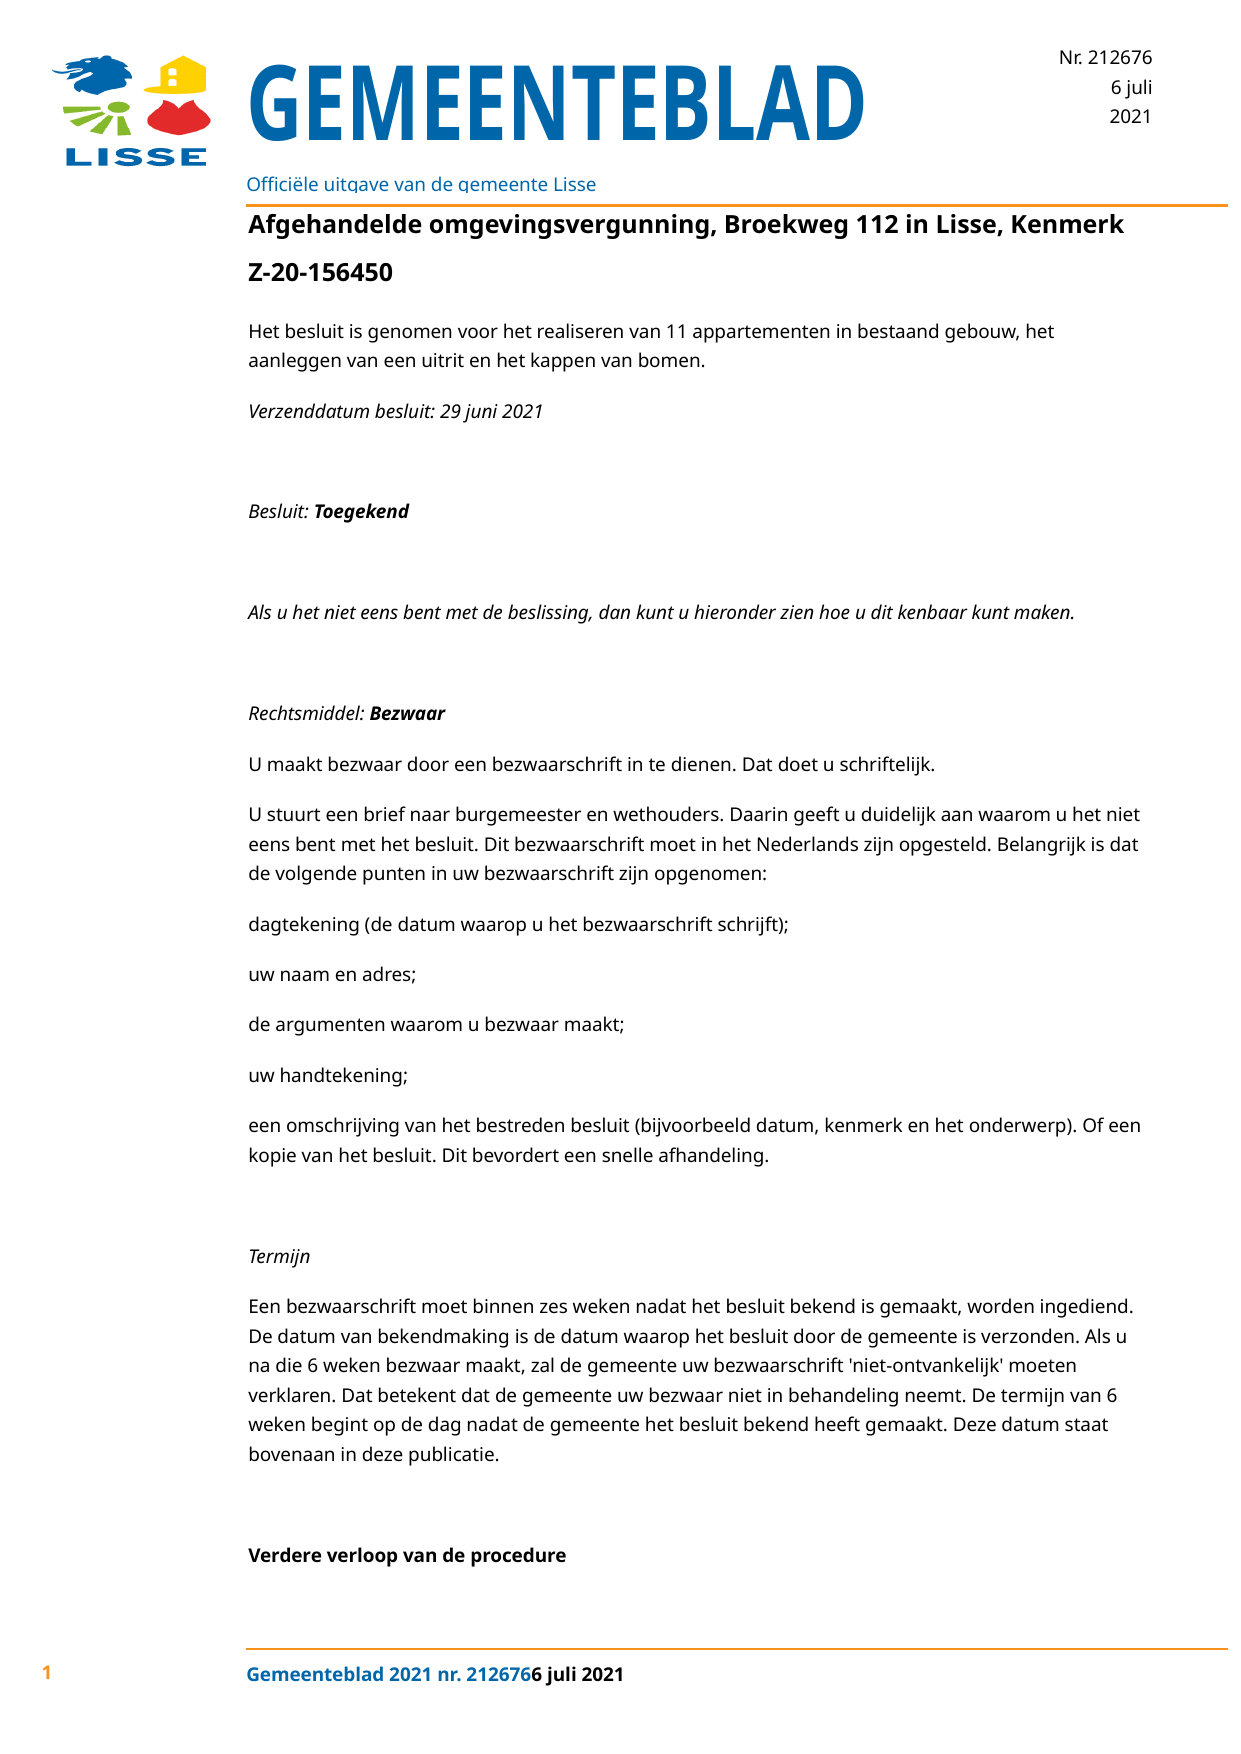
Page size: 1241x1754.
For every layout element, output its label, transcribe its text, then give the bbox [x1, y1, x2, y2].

text Rechtsmiddel: Bezwaar [248, 700, 1152, 726]
text uw naam en adres; [248, 961, 1152, 987]
text een omschrijving van het bestreden besluit (bijvoorbeeld datum, kenmerk en het onderwerp). Of een kopie van het besluit. Dit bevordert een snelle afhandeling. [248, 1112, 1152, 1168]
text Besluit: Toegekend [248, 499, 1152, 524]
text Als u het niet eens bent met de beslissing, dan kunt u hieronder zien hoe u dit kenbaar kunt maken. [248, 599, 1152, 625]
text Een bezwaarschrift moet binnen zes weken nadat het besluit bekend is gemaakt, worden ingediend. De datum van bekendmaking is de datum waarop het besluit door de gemeente is verzonden. Als u na die 6 weken bezwaar maakt, zal de gemeente uw bezwaarschrift 'niet-ontvankelijk' moeten verklaren. Dat betekent dat de gemeente uw bezwaar niet in behandeling neemt. De termijn van 6 weken begint op de dag nadat de gemeente het besluit bekend heeft gemaakt. Deze datum staat bovenaan in deze publicatie. [248, 1293, 1152, 1467]
text Afgehandelde omgevingsvergunning, Broekweg 112 in Lisse, Kenmerk Z-20-156450 [248, 207, 1152, 288]
text Verzenddatum besluit: 29 juni 2021 [248, 398, 1152, 424]
text de argumenten waarom u bezwaar maakt; [248, 1012, 1152, 1037]
text uw handtekening; [248, 1062, 1152, 1088]
text Termijn [248, 1243, 1152, 1269]
text dagtekening (de datum waarop u het bezwaarschrift schrijft); [248, 911, 1152, 937]
text Verdere verloop van de procedure [248, 1542, 1152, 1568]
picture [41, 47, 231, 172]
text Het besluit is genomen voor het realiseren van 11 appartementen in bestaand gebouw, het aanleggen van een uitrit en het kappen van bomen. [248, 318, 1152, 373]
text U stuurt een brief naar burgemeester en wethouders. Daarin geeft u duidelijk aan waarom u het niet eens bent met het besluit. Dit bezwaarschrift moet in het Nederlands zijn opgesteld. Belangrijk is dat de volgende punten in uw bezwaarschrift zijn opgenomen: [248, 801, 1152, 886]
text U maakt bezwaar door een bezwaarschrift in te dienen. Dat doet u schriftelijk. [248, 751, 1152, 777]
